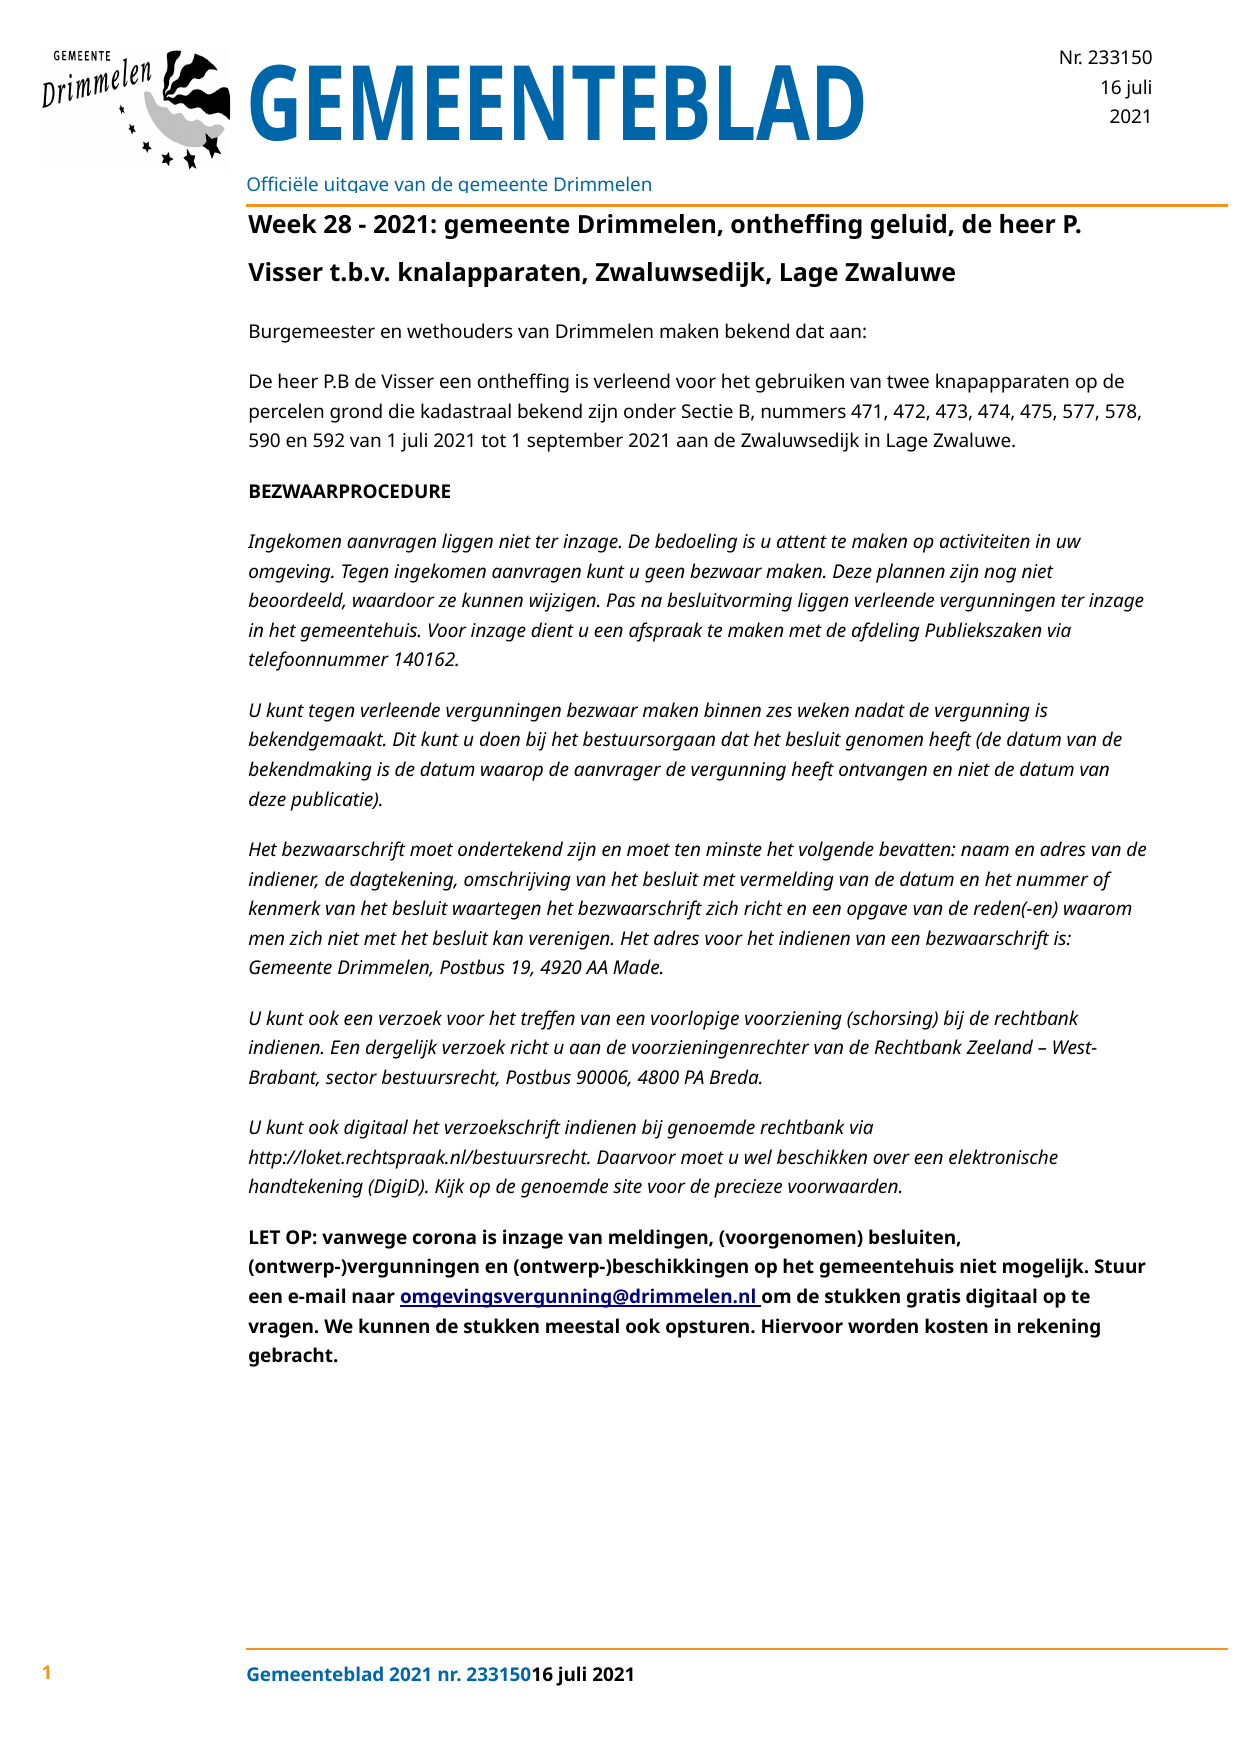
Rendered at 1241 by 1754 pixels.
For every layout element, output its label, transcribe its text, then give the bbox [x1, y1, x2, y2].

text Het bezwaarschrift moet ondertekend zijn en moet ten minste het volgende bevatten: naam en adres van de indiener, de dagtekening, omschrijving van het besluit met vermelding van de datum en het nummer of kenmerk van het besluit waartegen het bezwaarschrift zich richt en een opgave van de reden(-en) waarom men zich niet met het besluit kan verenigen. Het adres voor het indienen van een bezwaarschrift is: Gemeente Drimmelen, Postbus 19, 4920 AA Made. [248, 836, 1152, 980]
text Week 28 - 2021: gemeente Drimmelen, ontheffing geluid, de heer P. Visser t.b.v. knalapparaten, Zwaluwsedijk, Lage Zwaluwe [248, 207, 1152, 288]
text Ingekomen aanvragen liggen niet ter inzage. De bedoeling is u attent te maken op activiteiten in uw omgeving. Tegen ingekomen aanvragen kunt u geen bezwaar maken. Deze plannen zijn nog niet beoordeeld, waardoor ze kunnen wijzigen. Pas na besluitvorming liggen verleende vergunningen ter inzage in het gemeentehuis. Voor inzage dient u een afspraak te maken met de afdeling Publiekszaken via telefoonnummer 140162. [248, 528, 1152, 672]
text LET OP: vanwege corona is inzage van meldingen, (voorgenomen) besluiten, (ontwerp-)vergunningen en (ontwerp-)beschikkingen op het gemeentehuis niet mogelijk. Stuur een e-mail naar omgevingsvergunning@drimmelen.nl om de stukken gratis digitaal op te vragen. We kunnen de stukken meestal ook opsturen. Hiervoor worden kosten in rekening gebracht. [248, 1224, 1152, 1368]
text U kunt ook een verzoek voor het treffen van een voorlopige voorziening (schorsing) bij de rechtbank indienen. Een dergelijk verzoek richt u aan de voorzieningenrechter van de Rechtbank Zeeland – West-Brabant, sector bestuursrecht, Postbus 90006, 4800 PA Breda. [248, 1005, 1152, 1090]
text Burgemeester en wethouders van Drimmelen maken bekend dat aan: [248, 318, 1152, 344]
text De heer P.B de Visser een ontheffing is verleend voor het gebruiken van twee knapapparaten op de percelen grond die kadastraal bekend zijn onder Sectie B, nummers 471, 472, 473, 474, 475, 577, 578, 590 en 592 van 1 juli 2021 tot 1 september 2021 aan de Zwaluwsedijk in Lage Zwaluwe. [248, 368, 1152, 453]
text BEZWAARPROCEDURE [248, 478, 1152, 504]
text U kunt ook digitaal het verzoekschrift indienen bij genoemde rechtbank via http://loket.rechtspraak.nl/bestuursrecht. Daarvoor moet u wel beschikken over een elektronische handtekening (DigiD). Kijk op de genoemde site voor de precieze voorwaarden. [248, 1114, 1152, 1199]
text U kunt tegen verleende vergunningen bezwaar maken binnen zes weken nadat de vergunning is bekendgemaakt. Dit kunt u doen bij het bestuursorgaan dat het besluit genomen heeft (de datum van de bekendmaking is de datum waarop de aanvrager de vergunning heeft ontvangen en niet de datum van deze publicatie). [248, 697, 1152, 812]
picture [41, 47, 231, 172]
